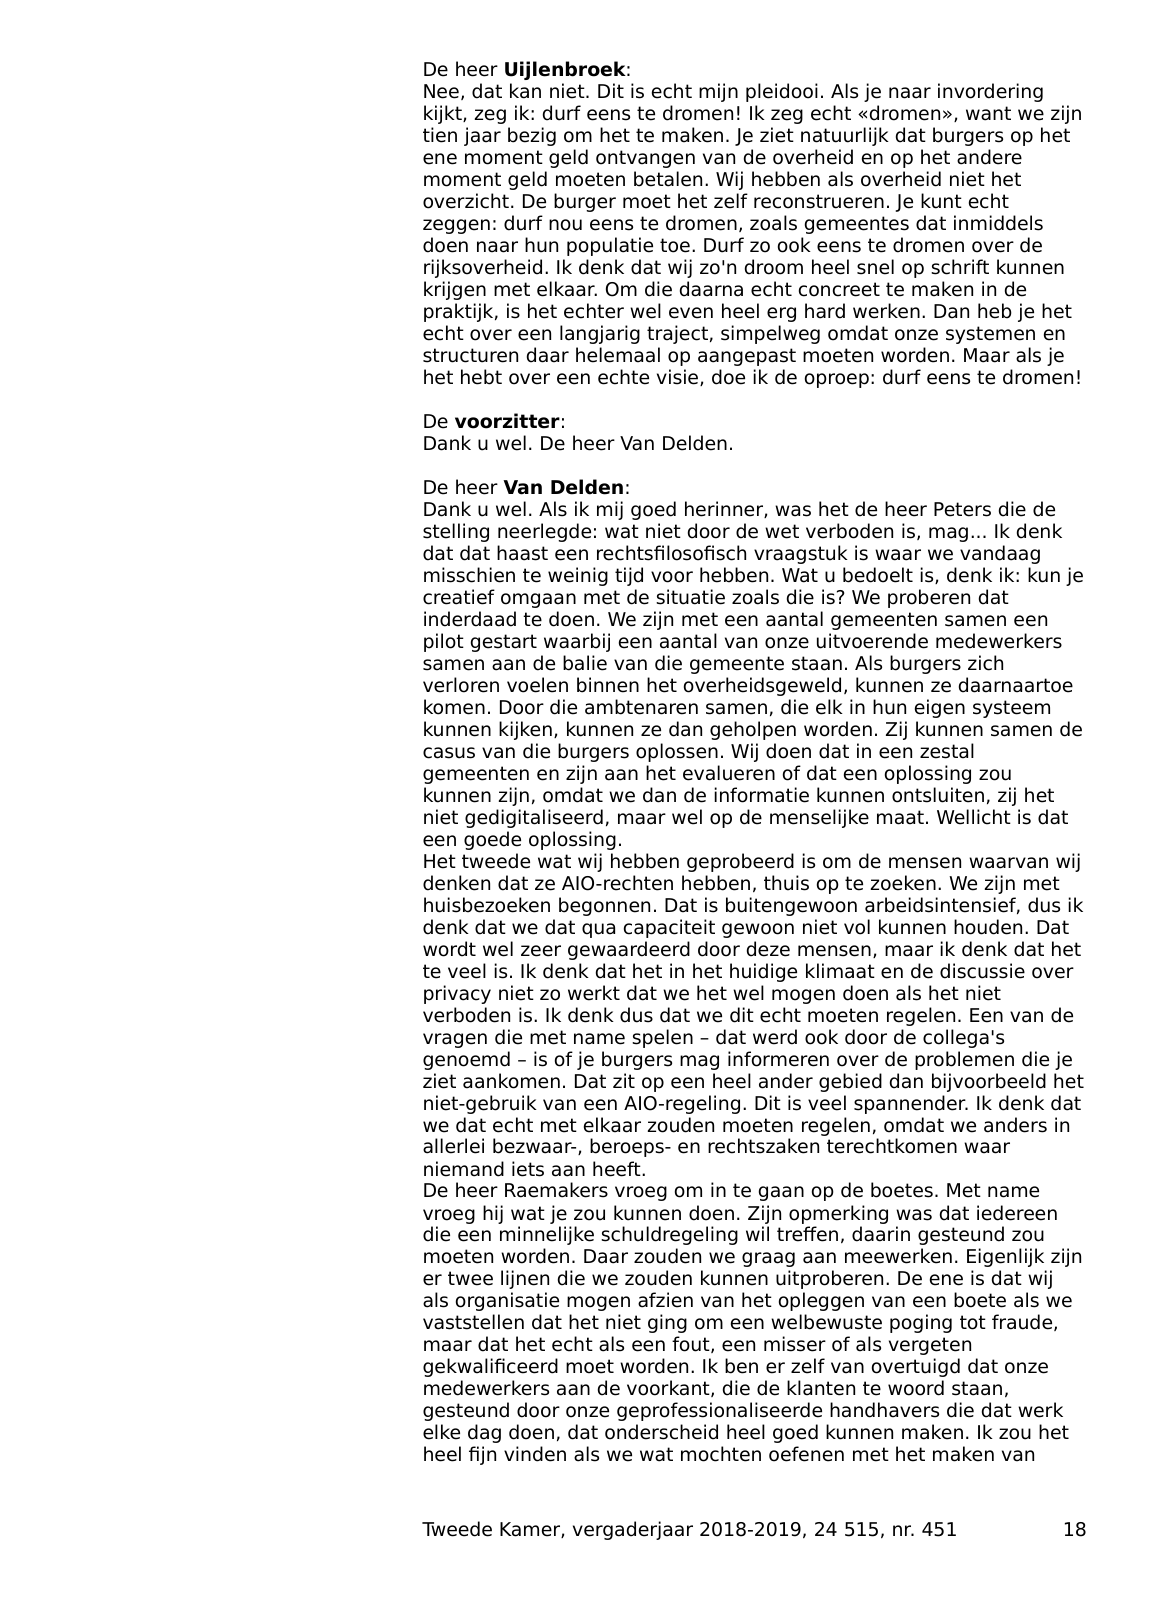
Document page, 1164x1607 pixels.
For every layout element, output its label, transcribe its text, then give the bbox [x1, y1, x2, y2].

text Dank u wel. De heer Van Delden. [422, 433, 1087, 455]
text De heer Raemakers vroeg om in te gaan op de boetes. Met name vroeg hij wat je zou kunnen doen. Zijn opmerking was dat iedereen die een minnelijke schuldregeling wil treffen, daarin gesteund zou moeten worden. Daar zouden we graag aan meewerken. Eigenlijk zijn er twee lijnen die we zouden kunnen uitproberen. De ene is dat wij als organisatie mogen afzien van het opleggen van een boete als we vaststellen dat het niet ging om een welbewuste poging tot fraude, maar dat het echt als een fout, een misser of als vergeten gekwalificeerd moet worden. Ik ben er zelf van overtuigd dat onze medewerkers aan de voorkant, die de klanten te woord staan, gesteund door onze geprofessionaliseerde handhavers die dat werk elke dag doen, dat onderscheid heel goed kunnen maken. Ik zou het heel fijn vinden als we wat mochten oefenen met het maken van [422, 1180, 1087, 1466]
text De voorzitter: [422, 411, 1087, 433]
text Nee, dat kan niet. Dit is echt mijn pleidooi. Als je naar invordering kijkt, zeg ik: durf eens te dromen! Ik zeg echt «dromen», want we zijn tien jaar bezig om het te maken. Je ziet natuurlijk dat burgers op het ene moment geld ontvangen van de overheid en op het andere moment geld moeten betalen. Wij hebben als overheid niet het overzicht. De burger moet het zelf reconstrueren. Je kunt echt zeggen: durf nou eens te dromen, zoals gemeentes dat inmiddels doen naar hun populatie toe. Durf zo ook eens te dromen over de rijksoverheid. Ik denk dat wij zo'n droom heel snel op schrift kunnen krijgen met elkaar. Om die daarna echt concreet te maken in de praktijk, is het echter wel even heel erg hard werken. Dan heb je het echt over een langjarig traject, simpelweg omdat onze systemen en structuren daar helemaal op aangepast moeten worden. Maar als je het hebt over een echte visie, doe ik de oproep: durf eens te dromen! [422, 81, 1087, 389]
text Dank u wel. Als ik mij goed herinner, was het de heer Peters die de stelling neerlegde: wat niet door de wet verboden is, mag... Ik denk dat dat haast een rechtsfilosofisch vraagstuk is waar we vandaag misschien te weinig tijd voor hebben. Wat u bedoelt is, denk ik: kun je creatief omgaan met de situatie zoals die is? We proberen dat inderdaad te doen. We zijn met een aantal gemeenten samen een pilot gestart waarbij een aantal van onze uitvoerende medewerkers samen aan de balie van die gemeente staan. Als burgers zich verloren voelen binnen het overheidsgeweld, kunnen ze daarnaartoe komen. Door die ambtenaren samen, die elk in hun eigen systeem kunnen kijken, kunnen ze dan geholpen worden. Zij kunnen samen de casus van die burgers oplossen. Wij doen dat in een zestal gemeenten en zijn aan het evalueren of dat een oplossing zou kunnen zijn, omdat we dan de informatie kunnen ontsluiten, zij het niet gedigitaliseerd, maar wel op de menselijke maat. Wellicht is dat een goede oplossing. [422, 499, 1087, 851]
text De heer Uijlenbroek: [422, 59, 1087, 81]
text De heer Van Delden: [422, 477, 1087, 499]
text Het tweede wat wij hebben geprobeerd is om de mensen waarvan wij denken dat ze AIO-rechten hebben, thuis op te zoeken. We zijn met huisbezoeken begonnen. Dat is buitengewoon arbeidsintensief, dus ik denk dat we dat qua capaciteit gewoon niet vol kunnen houden. Dat wordt wel zeer gewaardeerd door deze mensen, maar ik denk dat het te veel is. Ik denk dat het in het huidige klimaat en de discussie over privacy niet zo werkt dat we het wel mogen doen als het niet verboden is. Ik denk dus dat we dit echt moeten regelen. Een van de vragen die met name spelen – dat werd ook door de collega's genoemd – is of je burgers mag informeren over de problemen die je ziet aankomen. Dat zit op een heel ander gebied dan bijvoorbeeld het niet-gebruik van een AIO-regeling. Dit is veel spannender. Ik denk dat we dat echt met elkaar zouden moeten regelen, omdat we anders in allerlei bezwaar-, beroeps- en rechtszaken terechtkomen waar niemand iets aan heeft. [422, 851, 1087, 1180]
